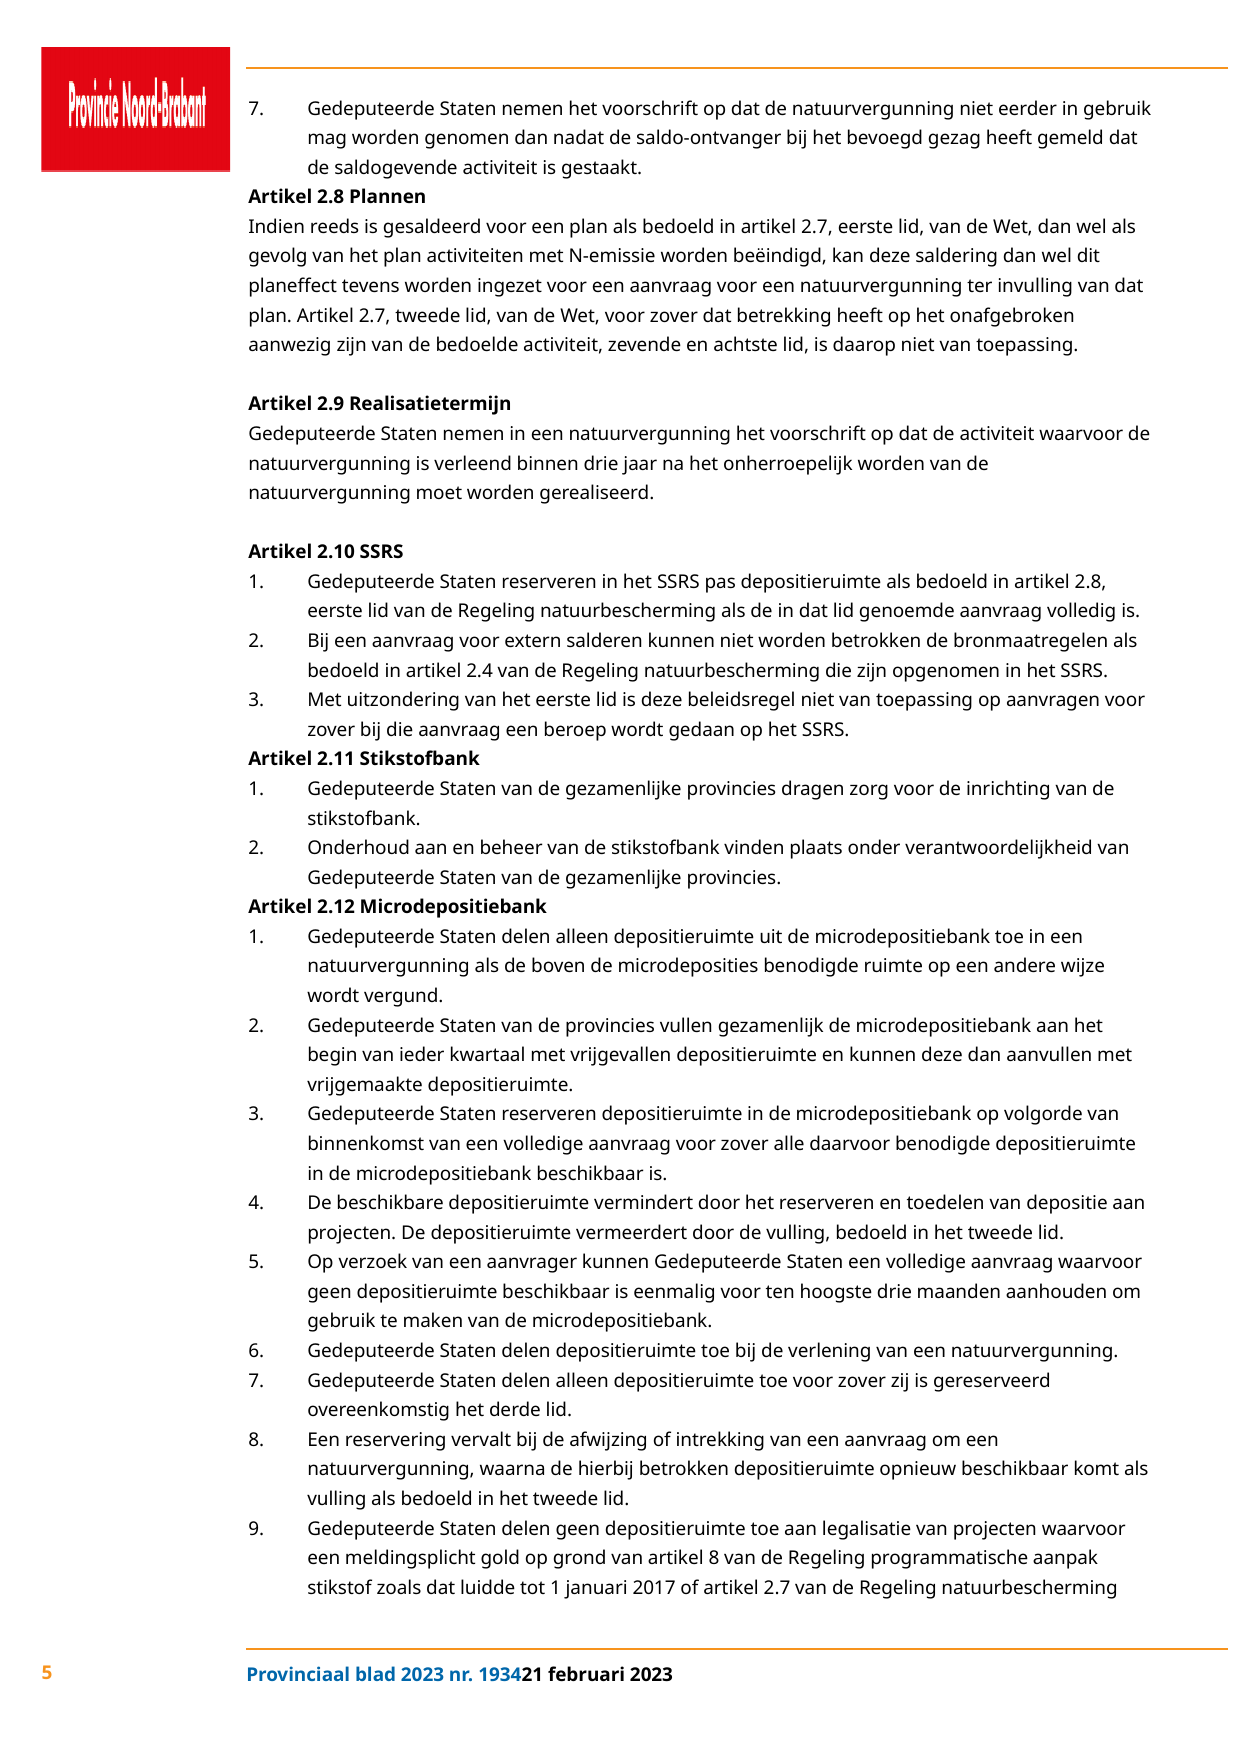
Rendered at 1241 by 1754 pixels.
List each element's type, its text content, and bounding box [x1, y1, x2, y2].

list Gedeputeerde Staten van de provincies vullen gezamenlijk de microdepositiebank aan het begin van ieder kwartaal met vrijgevallen depositieruimte en kunnen deze dan aanvullen met vrijgemaakte depositieruimte. [248, 1012, 1152, 1097]
list Bij een aanvraag voor extern salderen kunnen niet worden betrokken de bronmaatregelen als bedoeld in artikel 2.4 van de Regeling natuurbescherming die zijn opgenomen in het SSRS. [248, 627, 1152, 683]
list Gedeputeerde Staten nemen het voorschrift op dat de natuurvergunning niet eerder in gebruik mag worden genomen dan nadat de saldo-ontvanger bij het bevoegd gezag heeft gemeld dat de saldogevende activiteit is gestaakt. [248, 95, 1152, 180]
list Met uitzondering van het eerste lid is deze beleidsregel niet van toepassing op aanvragen voor zover bij die aanvraag een beroep wordt gedaan op het SSRS. [248, 686, 1152, 742]
list Onderhoud aan en beheer van de stikstofbank vinden plaats onder verantwoordelijkheid van Gedeputeerde Staten van de gezamenlijke provincies. [248, 834, 1152, 890]
list Gedeputeerde Staten delen alleen depositieruimte toe voor zover zij is gereserveerd overeenkomstig het derde lid. [248, 1367, 1152, 1422]
text Artikel 2.8 Plannen [248, 183, 1152, 209]
list Een reservering vervalt bij de afwijzing of intrekking van een aanvraag om een natuurvergunning, waarna de hierbij betrokken depositieruimte opnieuw beschikbaar komt als vulling als bedoeld in het tweede lid. [248, 1426, 1152, 1511]
list Gedeputeerde Staten van de gezamenlijke provincies dragen zorg voor de inrichting van de stikstofbank. [248, 775, 1152, 831]
list Gedeputeerde Staten reserveren depositieruimte in de microdepositiebank op volgorde van binnenkomst van een volledige aanvraag voor zover alle daarvoor benodigde depositieruimte in de microdepositiebank beschikbaar is. [248, 1101, 1152, 1186]
list Gedeputeerde Staten delen alleen depositieruimte uit de microdepositiebank toe in een natuurvergunning als de boven de microdeposities benodigde ruimte op een andere wijze wordt vergund. [248, 923, 1152, 1008]
text Artikel 2.9 Realisatietermijn [248, 391, 1152, 416]
list Op verzoek van een aanvrager kunnen Gedeputeerde Staten een volledige aanvraag waarvoor geen depositieruimte beschikbaar is eenmalig voor ten hoogste drie maanden aanhouden om gebruik te maken van de microdepositiebank. [248, 1248, 1152, 1333]
list Gedeputeerde Staten reserveren in het SSRS pas depositieruimte als bedoeld in artikel 2.8, eerste lid van de Regeling natuurbescherming als de in dat lid genoemde aanvraag volledig is. [248, 568, 1152, 623]
text Indien reeds is gesaldeerd voor een plan als bedoeld in artikel 2.7, eerste lid, van de Wet, dan wel als gevolg van het plan activiteiten met N-emissie worden beëindigd, kan deze saldering dan wel dit planeffect tevens worden ingezet voor een aanvraag voor een natuurvergunning ter invulling van dat plan. Artikel 2.7, tweede lid, van de Wet, voor zover dat betrekking heeft op het onafgebroken aanwezig zijn van de bedoelde activiteit, zevende en achtste lid, is daarop niet van toepassing. [248, 213, 1152, 357]
text Artikel 2.11 Stikstofbank [248, 746, 1152, 771]
text Artikel 2.10 SSRS [248, 538, 1152, 564]
text Gedeputeerde Staten nemen in een natuurvergunning het voorschrift op dat de activiteit waarvoor de natuurvergunning is verleend binnen drie jaar na het onherroepelijk worden van de natuurvergunning moet worden gerealiseerd. [248, 420, 1152, 505]
list Gedeputeerde Staten delen geen depositieruimte toe aan legalisatie van projecten waarvoor een meldingsplicht gold op grond van artikel 8 van de Regeling programmatische aanpak stikstof zoals dat luidde tot 1 januari 2017 of artikel 2.7 van de Regeling natuurbescherming [248, 1515, 1152, 1600]
list De beschikbare depositieruimte vermindert door het reserveren en toedelen van depositie aan projecten. De depositieruimte vermeerdert door de vulling, bedoeld in het tweede lid. [248, 1189, 1152, 1245]
picture [41, 47, 231, 172]
text Artikel 2.12 Microdepositiebank [248, 893, 1152, 919]
list Gedeputeerde Staten delen depositieruimte toe bij de verlening van een natuurvergunning. [248, 1337, 1152, 1363]
